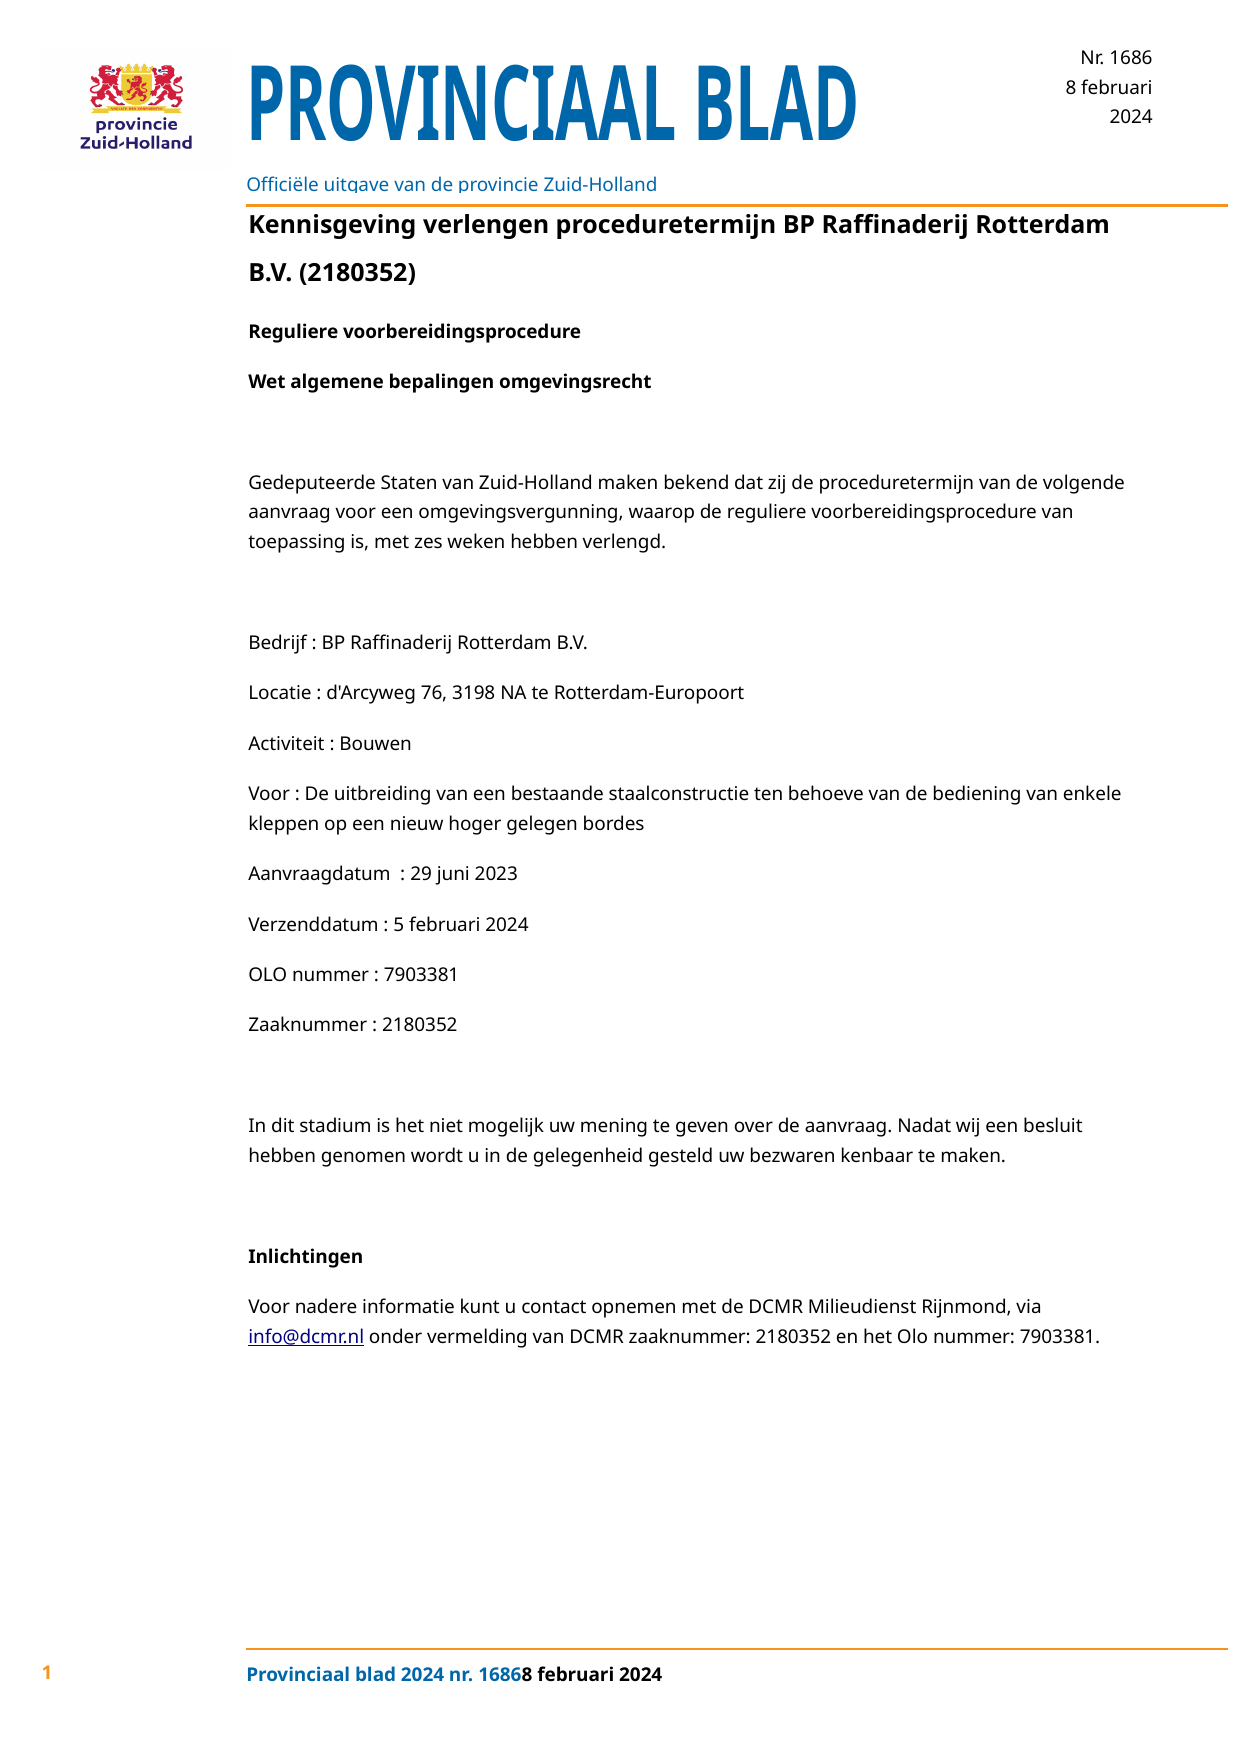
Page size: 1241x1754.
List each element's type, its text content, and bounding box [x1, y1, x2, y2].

text Voor nadere informatie kunt u contact opnemen met de DCMR Milieudienst Rijnmond, via info@dcmr.nl onder vermelding van DCMR zaaknummer: 2180352 en het Olo nummer: 7903381. [248, 1293, 1152, 1349]
text Inlichtingen [248, 1243, 1152, 1269]
text Zaaknummer : 2180352 [248, 1012, 1152, 1037]
text Gedeputeerde Staten van Zuid-Holland maken bekend dat zij de proceduretermijn van de volgende aanvraag voor een omgevingsvergunning, waarop de reguliere voorbereidingsprocedure van toepassing is, met zes weken hebben verlengd. [248, 469, 1152, 554]
text Verzenddatum : 5 februari 2024 [248, 911, 1152, 937]
text Reguliere voorbereidingsprocedure [248, 318, 1152, 344]
text Activiteit : Bouwen [248, 730, 1152, 756]
text OLO nummer : 7903381 [248, 961, 1152, 987]
text Locatie : d'Arcyweg 76, 3198 NA te Rotterdam-Europoort [248, 679, 1152, 705]
text Kennisgeving verlengen proceduretermijn BP Raffinaderij Rotterdam B.V. (2180352) [248, 207, 1152, 288]
text Voor : De uitbreiding van een bestaande staalconstructie ten behoeve van de bediening van enkele kleppen op een nieuw hoger gelegen bordes [248, 780, 1152, 836]
picture [41, 47, 231, 172]
text Bedrijf : BP Raffinaderij Rotterdam B.V. [248, 629, 1152, 655]
text In dit stadium is het niet mogelijk uw mening te geven over de aanvraag. Nadat wij een besluit hebben genomen wordt u in de gelegenheid gesteld uw bezwaren kenbaar te maken. [248, 1112, 1152, 1168]
text Wet algemene bepalingen omgevingsrecht [248, 368, 1152, 394]
text Aanvraagdatum : 29 juni 2023 [248, 860, 1152, 886]
